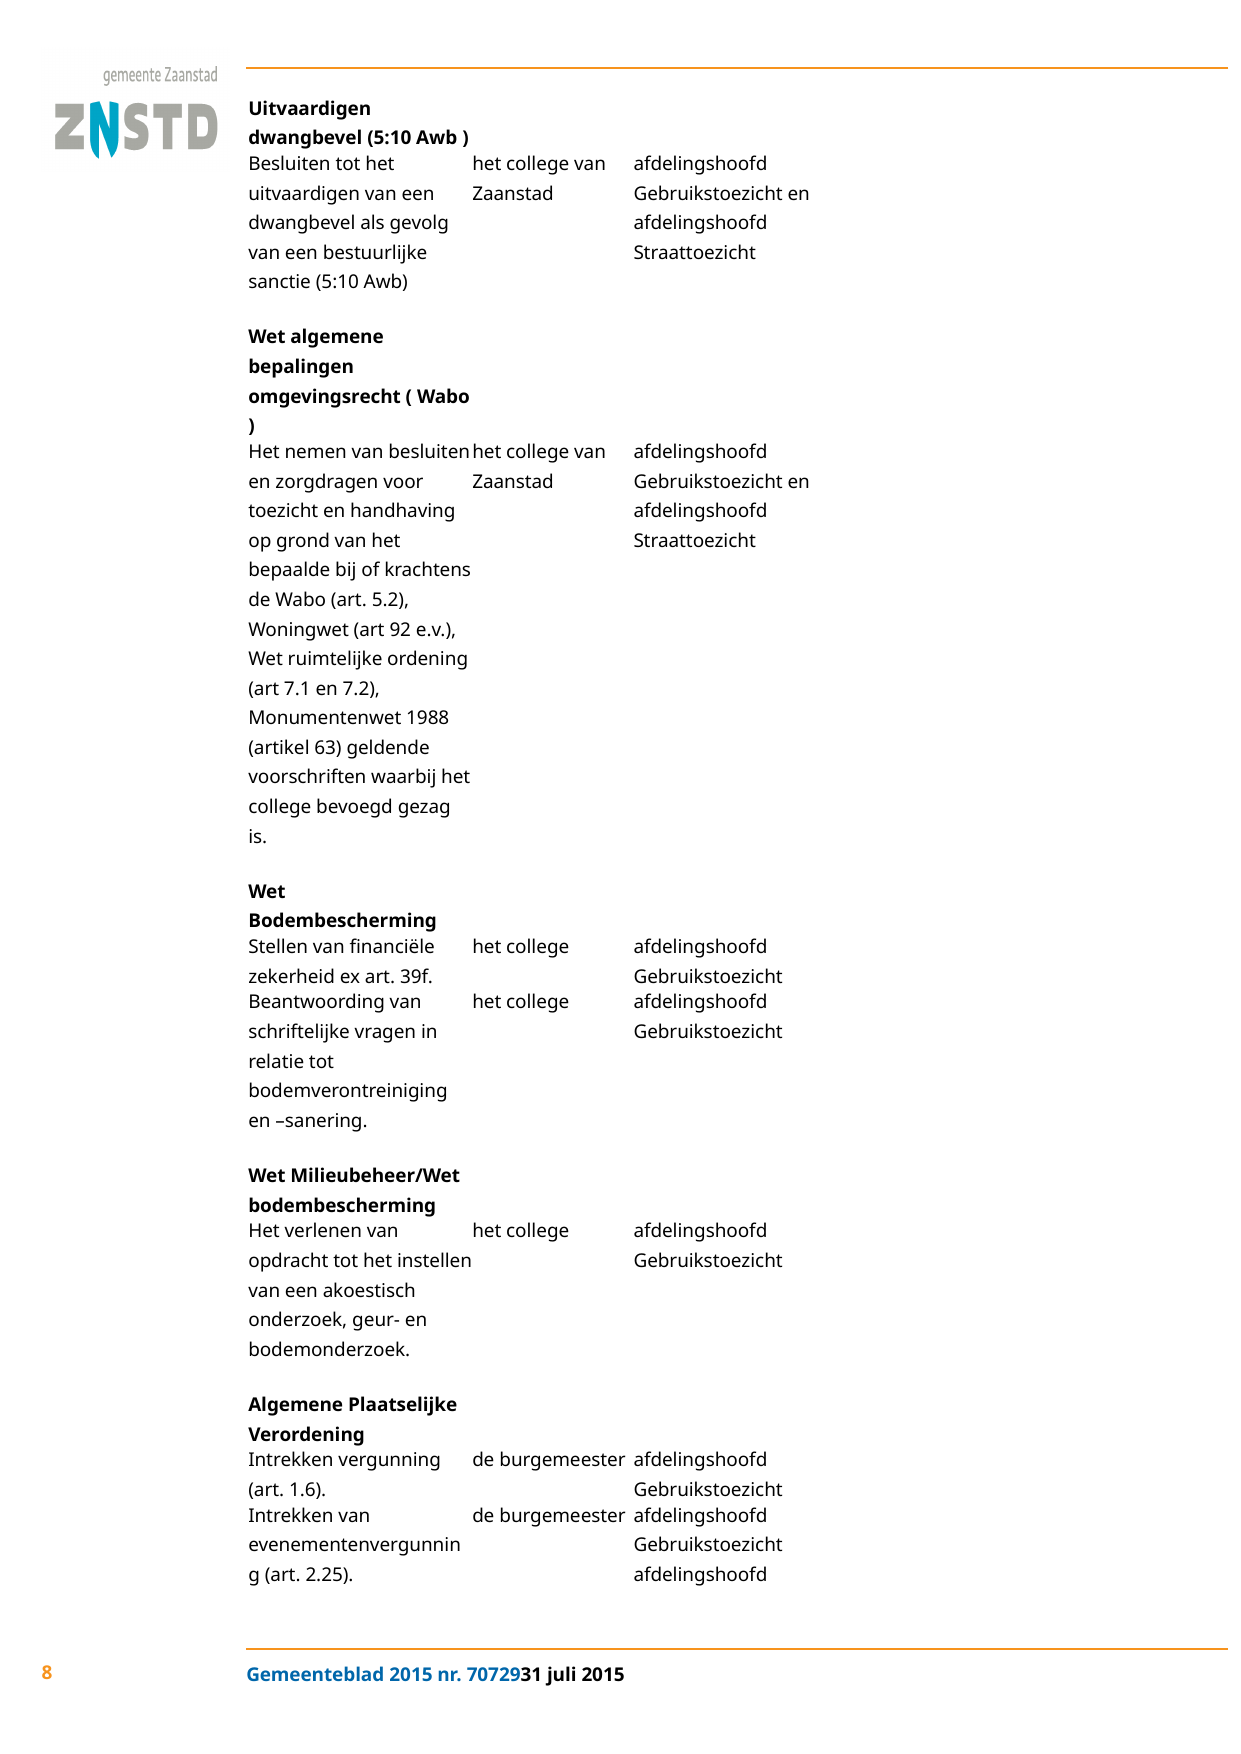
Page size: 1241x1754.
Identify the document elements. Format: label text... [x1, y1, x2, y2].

table_cell [633, 95, 829, 150]
table_cell Algemene Plaatselijke Verordening [248, 1362, 472, 1447]
table_cell het college van Zaanstad [472, 150, 633, 294]
table_cell Beantwoording van schriftelijke vragen in relatie tot bodemverontreiniging en –sanering. [248, 989, 472, 1133]
table_cell [633, 1133, 829, 1218]
table_cell het college [472, 1218, 633, 1362]
table_cell Intrekken vergunning (art. 1.6). [248, 1447, 472, 1502]
table_cell afdelingshoofd Gebruikstoezicht [633, 934, 829, 989]
table_cell afdelingshoofd Gebruikstoezicht [633, 989, 829, 1133]
table_cell [472, 1133, 633, 1218]
table_cell afdelingshoofd Gebruikstoezicht [633, 1447, 829, 1502]
table_cell [633, 1362, 829, 1447]
table_cell de burgemeester [472, 1447, 633, 1502]
table_cell het college [472, 989, 633, 1133]
table_cell Het nemen van besluiten en zorgdragen voor toezicht en handhaving op grond van het bepaalde bij of krachtens de Wabo (art. 5.2), Woningwet (art 92 e.v.), Wet ruimtelijke ordening (art 7.1 en 7.2), Monumentenwet 1988 (artikel 63) geldende voorschriften waarbij het college bevoegd gezag is. [248, 438, 472, 848]
table_cell [472, 95, 633, 150]
table_cell Het verlenen van opdracht tot het instellen van een akoestisch onderzoek, geur- en bodemonderzoek. [248, 1218, 472, 1362]
table_cell het college [472, 934, 633, 989]
table_cell afdelingshoofd Gebruikstoezicht en afdelingshoofd Straattoezicht [633, 438, 829, 848]
table_cell Uitvaardigen dwangbevel (5:10 Awb ) [248, 95, 472, 150]
table_cell afdelingshoofd Gebruikstoezicht en afdelingshoofd Straattoezicht [633, 150, 829, 294]
table_cell Wet Bodembescherming [248, 849, 472, 933]
table_cell [472, 849, 633, 933]
table_cell Stellen van financiële zekerheid ex art. 39f. [248, 934, 472, 989]
table_cell [472, 1362, 633, 1447]
table_cell Intrekken van evenementenvergunning (art. 2.25). [248, 1502, 472, 1587]
table_cell de burgemeester [472, 1502, 633, 1587]
table_cell Wet Milieubeheer/Wet bodembescherming [248, 1133, 472, 1218]
table_cell afdelingshoofd Gebruikstoezicht afdelingshoofd [633, 1502, 829, 1587]
table_cell het college van Zaanstad [472, 438, 633, 848]
table_cell afdelingshoofd Gebruikstoezicht [633, 1218, 829, 1362]
table_cell [633, 294, 829, 438]
picture [41, 47, 231, 172]
table_cell Wet algemene bepalingen omgevingsrecht ( Wabo ) [248, 294, 472, 438]
table_cell [472, 294, 633, 438]
table_cell Besluiten tot het uitvaardigen van een dwangbevel als gevolg van een bestuurlijke sanctie (5:10 Awb) [248, 150, 472, 294]
table_cell [633, 849, 829, 933]
